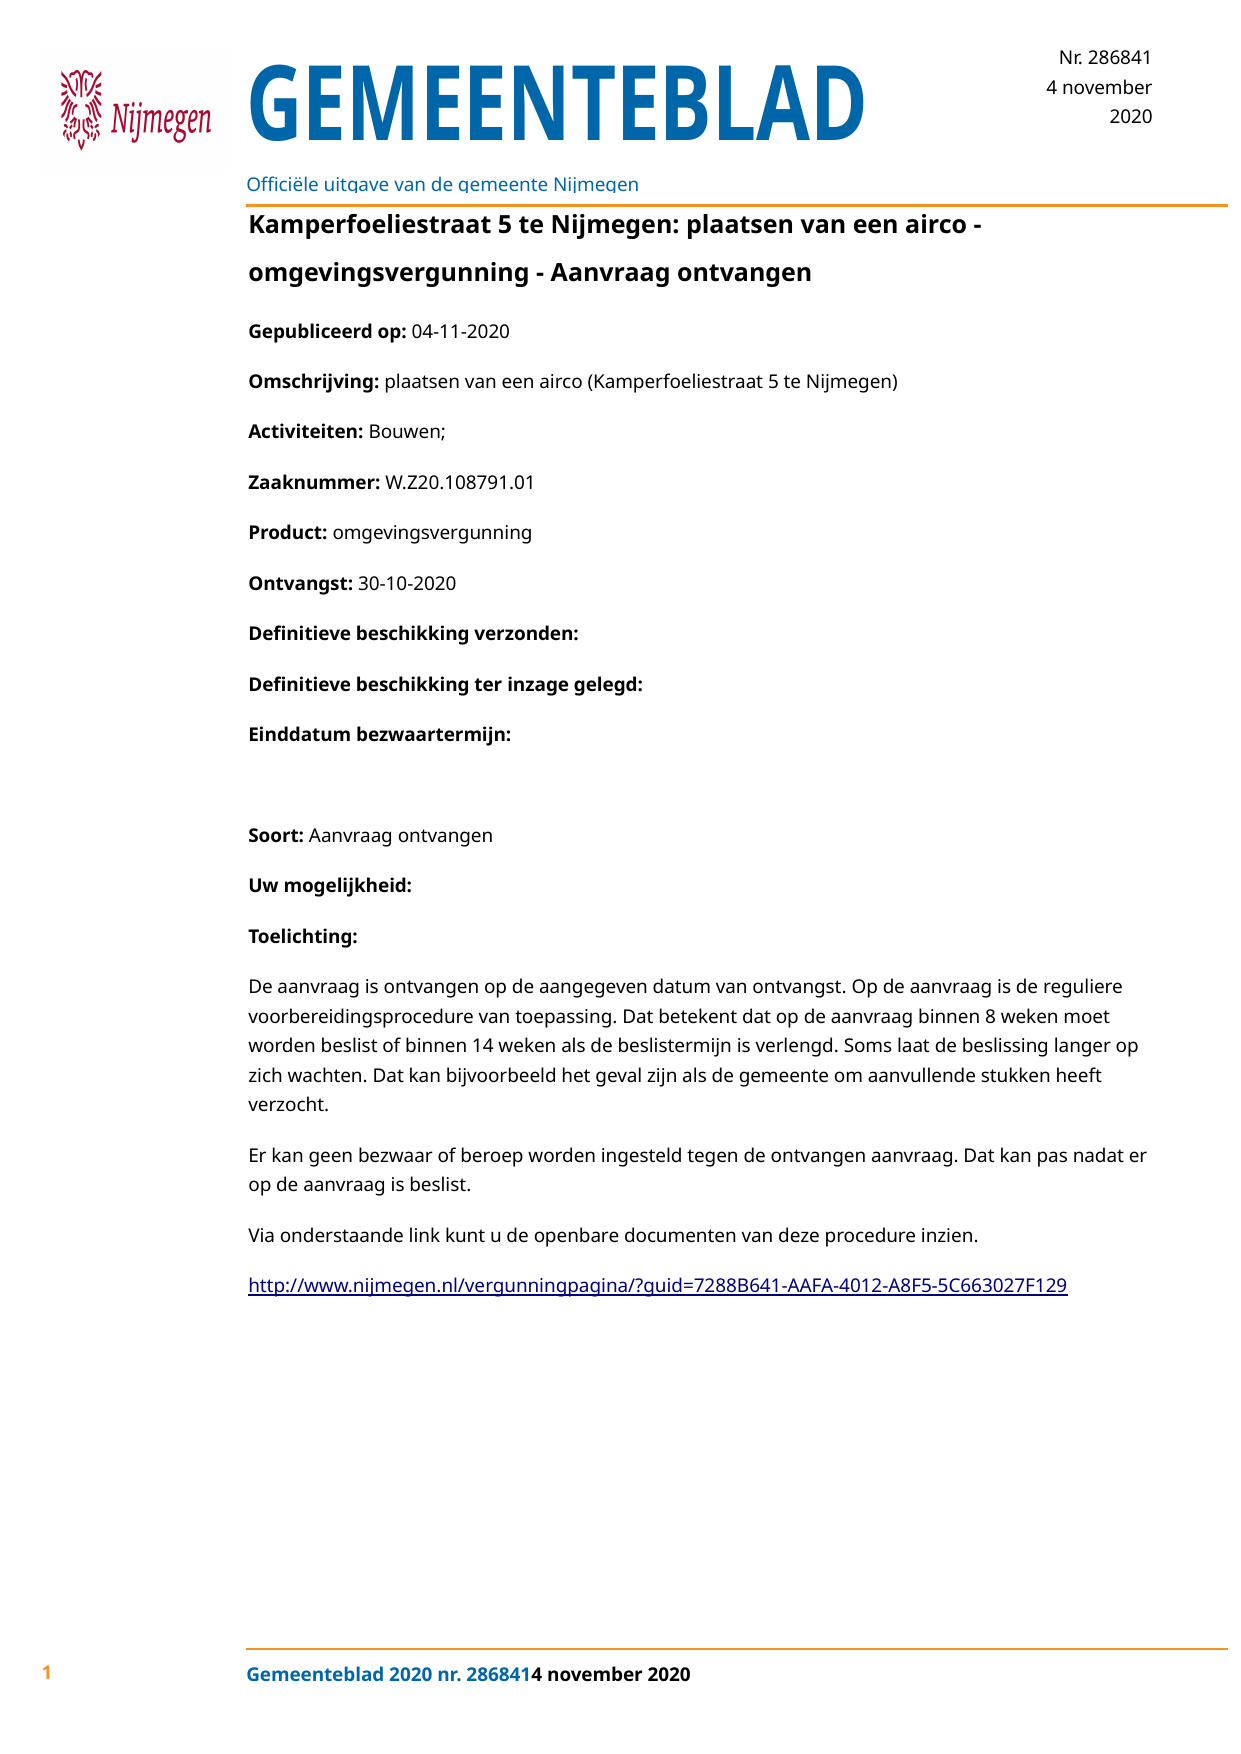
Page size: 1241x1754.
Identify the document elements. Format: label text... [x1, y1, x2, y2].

text Ontvangst: 30-10-2020 [248, 570, 1152, 596]
text Product: omgevingsvergunning [248, 519, 1152, 545]
text Definitieve beschikking verzonden: [248, 620, 1152, 646]
text Definitieve beschikking ter inzage gelegd: [248, 671, 1152, 697]
text Gepubliceerd op: 04-11-2020 [248, 318, 1152, 344]
text Toelichting: [248, 923, 1152, 949]
text Uw mogelijkheid: [248, 872, 1152, 898]
text Zaaknummer: W.Z20.108791.01 [248, 469, 1152, 495]
text Omschrijving: plaatsen van een airco (Kamperfoeliestraat 5 te Nijmegen) [248, 368, 1152, 394]
text http://www.nijmegen.nl/vergunningpagina/?guid=7288B641-AAFA-4012-A8F5-5C663027F129 [248, 1272, 1152, 1298]
text De aanvraag is ontvangen op de aangegeven datum van ontvangst. Op de aanvraag is de reguliere voorbereidingsprocedure van toepassing. Dat betekent dat op de aanvraag binnen 8 weken moet worden beslist of binnen 14 weken als de beslistermijn is verlengd. Soms laat de beslissing langer op zich wachten. Dat kan bijvoorbeeld het geval zijn als de gemeente om aanvullende stukken heeft verzocht. [248, 973, 1152, 1117]
text Via onderstaande link kunt u de openbare documenten van deze procedure inzien. [248, 1222, 1152, 1248]
text Soort: Aanvraag ontvangen [248, 822, 1152, 848]
text Er kan geen bezwaar of beroep worden ingesteld tegen de ontvangen aanvraag. Dat kan pas nadat er op de aanvraag is beslist. [248, 1142, 1152, 1197]
text Kamperfoeliestraat 5 te Nijmegen: plaatsen van een airco - omgevingsvergunning - Aanvraag ontvangen [248, 207, 1152, 288]
text Einddatum bezwaartermijn: [248, 721, 1152, 747]
picture [41, 47, 231, 172]
text Activiteiten: Bouwen; [248, 419, 1152, 444]
